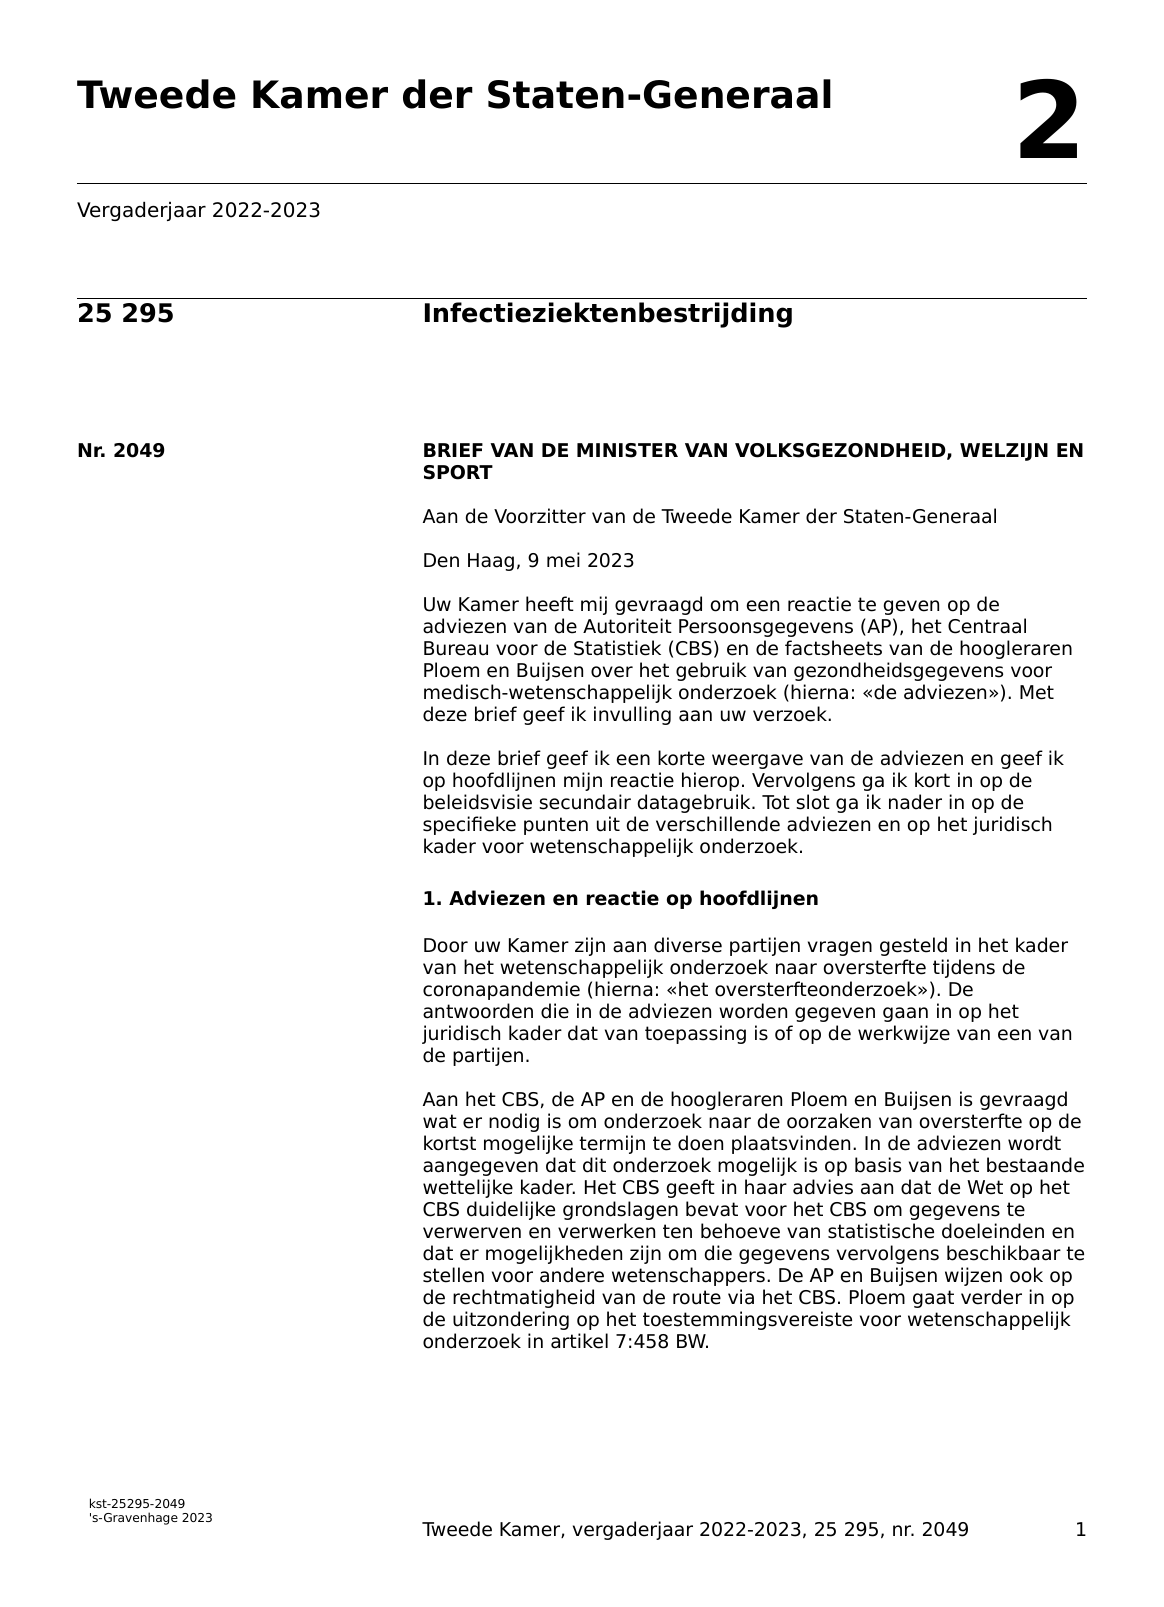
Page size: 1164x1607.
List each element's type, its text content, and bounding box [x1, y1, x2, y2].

table_cell Vergaderjaar 2022-2023 [77, 184, 1087, 298]
text Aan de Voorzitter van de Tweede Kamer der Staten-Generaal [422, 506, 1087, 528]
text kst-25295-2049 [88, 1497, 323, 1511]
text In deze brief geef ik een korte weergave van de adviezen en geef ik op hoofdlijnen mijn reactie hierop. Vervolgens ga ik kort in op de beleidsvisie secundair datagebruik. Tot slot ga ik nader in op de specifieke punten uit de verschillende adviezen en op het juridisch kader voor wetenschappelijk onderzoek. [422, 748, 1087, 858]
text Aan het CBS, de AP en de hoogleraren Ploem en Buijsen is gevraagd wat er nodig is om onderzoek naar de oorzaken van oversterfte op de kortst mogelijke termijn te doen plaatsvinden. In de adviezen wordt aangegeven dat dit onderzoek mogelijk is op basis van het bestaande wettelijke kader. Het CBS geeft in haar advies aan dat de Wet op het CBS duidelijke grondslagen bevat voor het CBS om gegevens te verwerven en verwerken ten behoeve van statistische doeleinden en dat er mogelijkheden zijn om die gegevens vervolgens beschikbaar te stellen voor andere wetenschappers. De AP en Buijsen wijzen ook op de rechtmatigheid van de route via het CBS. Ploem gaat verder in op de uitzondering op het toestemmingsvereiste voor wetenschappelijk onderzoek in artikel 7:458 BW. [422, 1089, 1087, 1353]
text Uw Kamer heeft mij gevraagd om een reactie te geven op de adviezen van de Autoriteit Persoonsgegevens (AP), het Centraal Bureau voor de Statistiek (CBS) en de factsheets van de hoogleraren Ploem en Buijsen over het gebruik van gezondheidsgegevens voor medisch-wetenschappelijk onderzoek (hierna: «de adviezen»). Met deze brief geef ik invulling aan uw verzoek. [422, 594, 1087, 726]
subtitle 25 295 Infectieziektenbestrijding [77, 299, 1087, 329]
text 's-Gravenhage 2023 [88, 1511, 323, 1525]
text Den Haag, 9 mei 2023 [422, 550, 1087, 572]
table_header 2 [886, 59, 1087, 183]
subtitle Nr. 2049 BRIEF VAN DE MINISTER VAN VOLKSGEZONDHEID, WELZIJN EN SPORT [77, 440, 1087, 484]
subtitle 1. Adviezen en reactie op hoofdlijnen [422, 888, 1087, 910]
table_header Tweede Kamer der Staten-Generaal [77, 59, 886, 183]
text Door uw Kamer zijn aan diverse partijen vragen gesteld in het kader van het wetenschappelijk onderzoek naar oversterfte tijdens de coronapandemie (hierna: «het oversterfteonderzoek»). De antwoorden die in de adviezen worden gegeven gaan in op het juridisch kader dat van toepassing is of op de werkwijze van een van de partijen. [422, 935, 1087, 1067]
